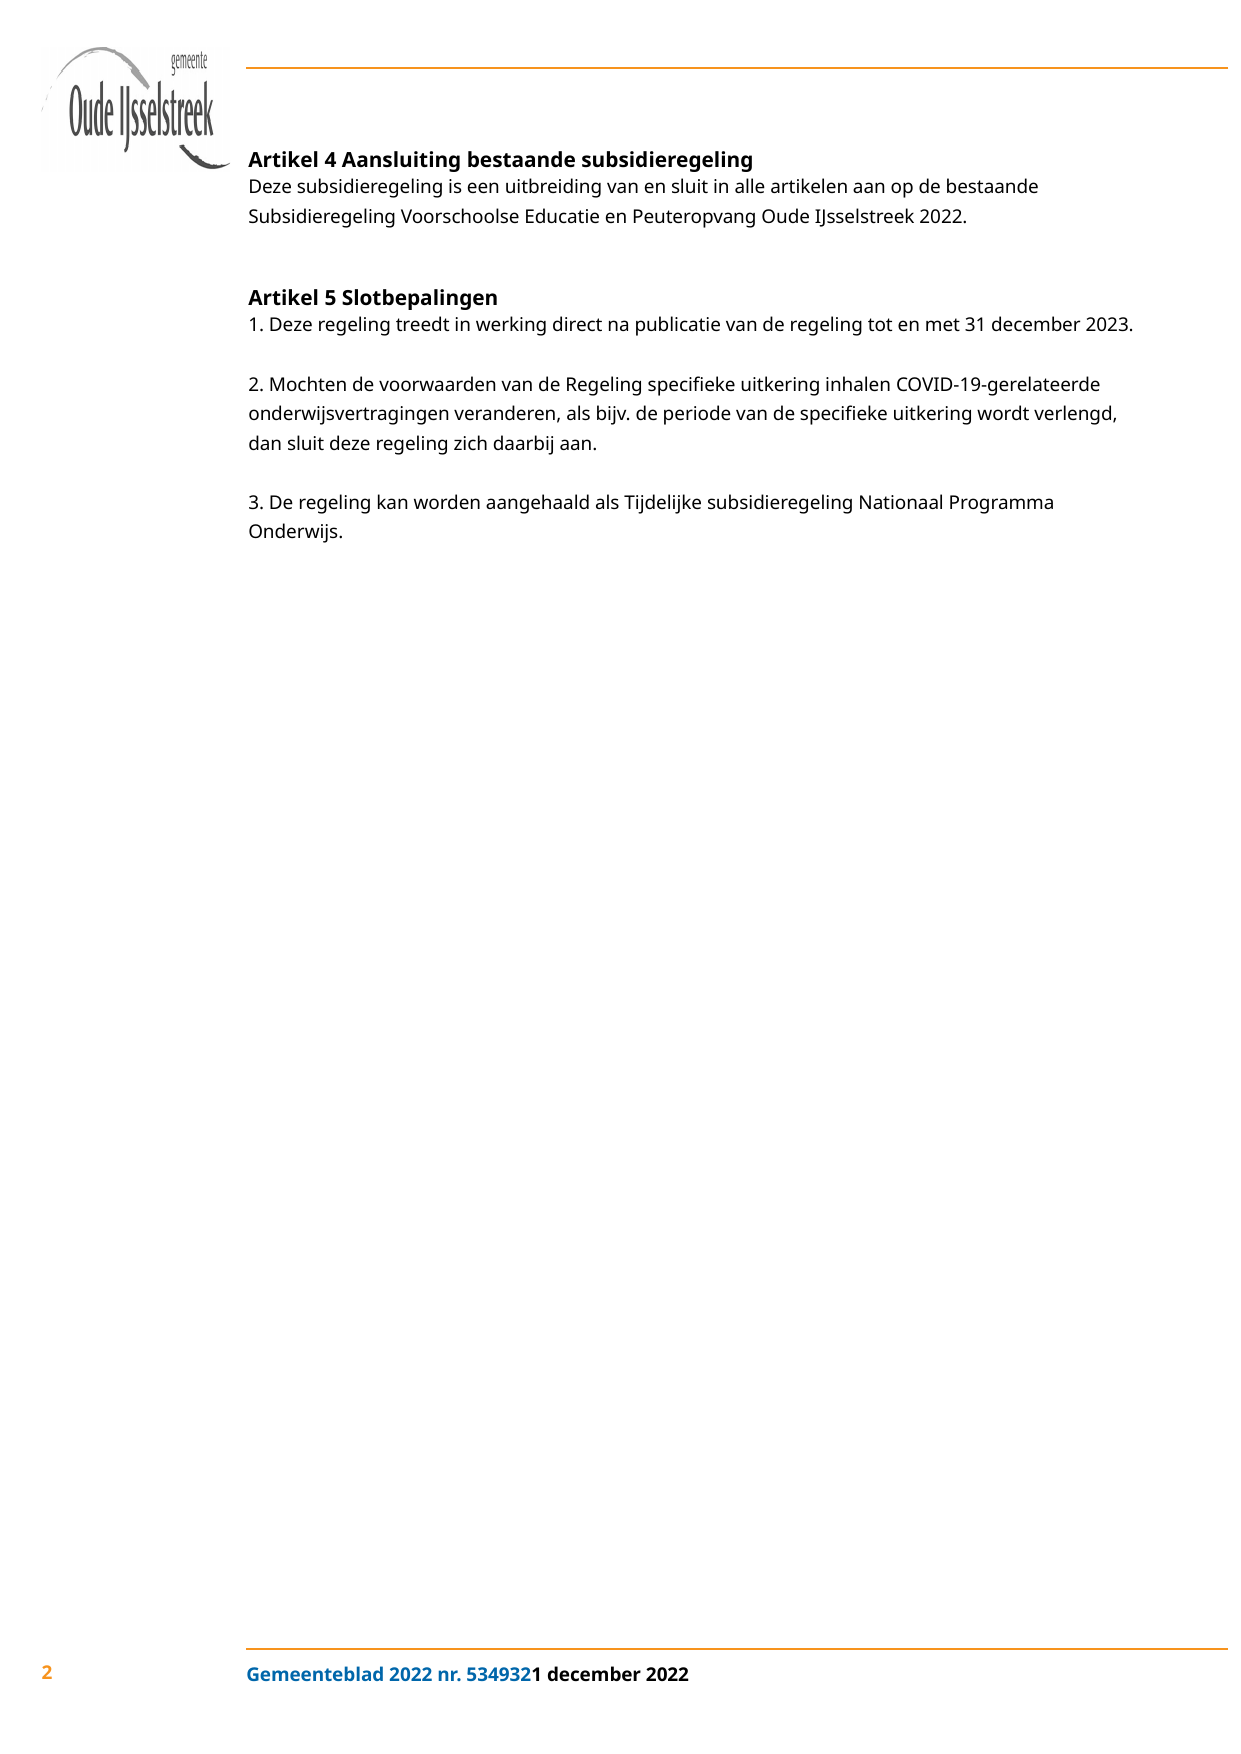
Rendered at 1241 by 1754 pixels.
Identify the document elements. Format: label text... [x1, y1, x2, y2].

picture [41, 47, 231, 172]
text 3. De regeling kan worden aangehaald als Tijdelijke subsidieregeling Nationaal Programma Onderwijs. [248, 489, 1152, 544]
text Artikel 4 Aansluiting bestaande subsidieregeling [248, 145, 1152, 174]
text 1. Deze regeling treedt in werking direct na publicatie van de regeling tot en met 31 december 2023. [248, 312, 1152, 337]
text Artikel 5 Slotbepalingen [248, 283, 1152, 312]
text Deze subsidieregeling is een uitbreiding van en sluit in alle artikelen aan op de bestaande Subsidieregeling Voorschoolse Educatie en Peuteropvang Oude IJsselstreek 2022. [248, 174, 1152, 229]
text 2. Mochten de voorwaarden van de Regeling specifieke uitkering inhalen COVID-19-gerelateerde onderwijsvertragingen veranderen, als bijv. de periode van de specifieke uitkering wordt verlengd, dan sluit deze regeling zich daarbij aan. [248, 371, 1152, 456]
